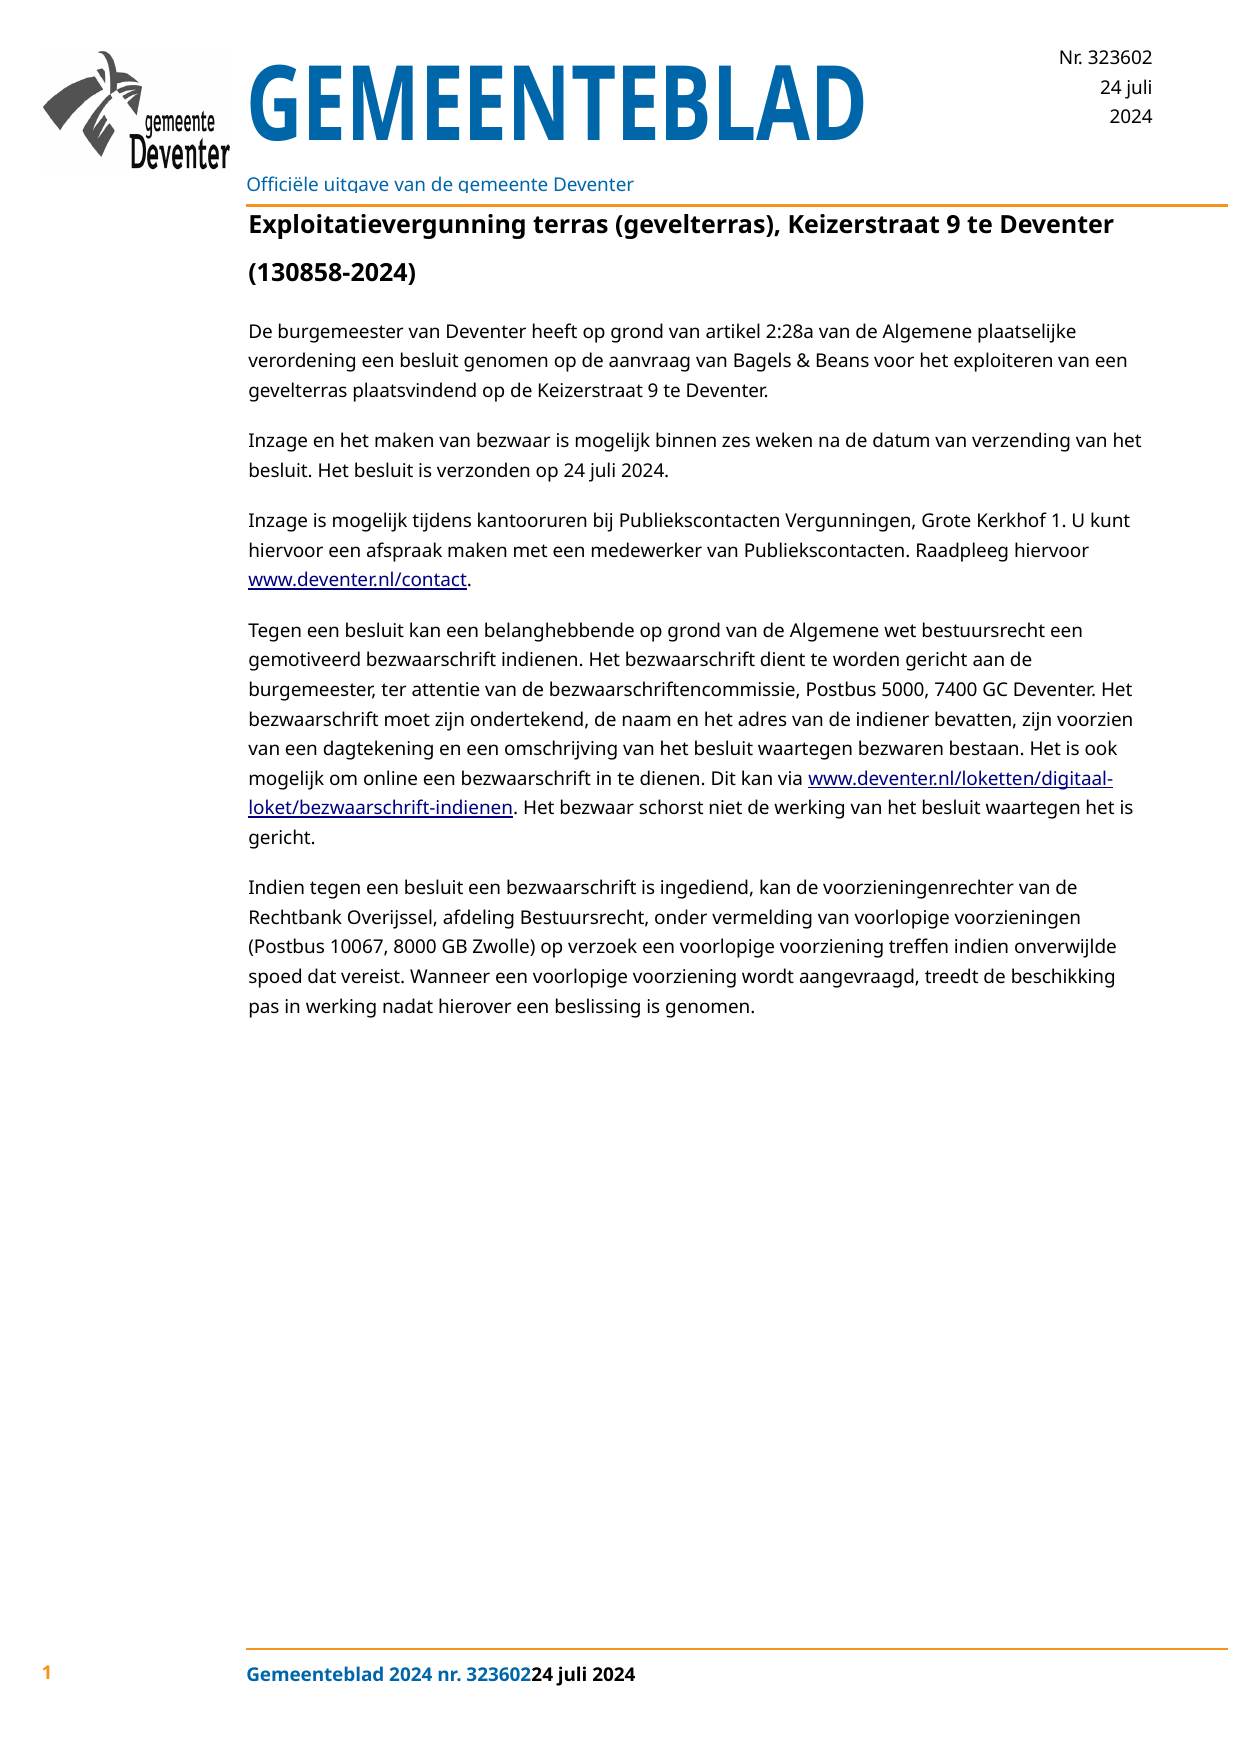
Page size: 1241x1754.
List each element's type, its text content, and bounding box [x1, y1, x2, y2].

text Tegen een besluit kan een belanghebbende op grond van de Algemene wet bestuursrecht een gemotiveerd bezwaarschrift indienen. Het bezwaarschrift dient te worden gericht aan de burgemeester, ter attentie van de bezwaarschriftencommissie, Postbus 5000, 7400 GC Deventer. Het bezwaarschrift moet zijn ondertekend, de naam en het adres van de indiener bevatten, zijn voorzien van een dagtekening en een omschrijving van het besluit waartegen bezwaren bestaan. Het is ook mogelijk om online een bezwaarschrift in te dienen. Dit kan via www.deventer.nl/loketten/digitaal-loket/bezwaarschrift-indienen. Het bezwaar schorst niet de werking van het besluit waartegen het is gericht. [248, 617, 1152, 850]
text Exploitatievergunning terras (gevelterras), Keizerstraat 9 te Deventer (130858-2024) [248, 207, 1152, 288]
text Inzage is mogelijk tijdens kantooruren bij Publiekscontacten Vergunningen, Grote Kerkhof 1. U kunt hiervoor een afspraak maken met een medewerker van Publiekscontacten. Raadpleeg hiervoor www.deventer.nl/contact. [248, 507, 1152, 592]
picture [41, 47, 231, 172]
text Inzage en het maken van bezwaar is mogelijk binnen zes weken na de datum van verzending van het besluit. Het besluit is verzonden op 24 juli 2024. [248, 427, 1152, 483]
text Indien tegen een besluit een bezwaarschrift is ingediend, kan de voorzieningenrechter van de Rechtbank Overijssel, afdeling Bestuursrecht, onder vermelding van voorlopige voorzieningen (Postbus 10067, 8000 GB Zwolle) op verzoek een voorlopige voorziening treffen indien onverwijlde spoed dat vereist. Wanneer een voorlopige voorziening wordt aangevraagd, treedt de beschikking pas in werking nadat hierover een beslissing is genomen. [248, 874, 1152, 1019]
text De burgemeester van Deventer heeft op grond van artikel 2:28a van de Algemene plaatselijke verordening een besluit genomen op de aanvraag van Bagels & Beans voor het exploiteren van een gevelterras plaatsvindend op de Keizerstraat 9 te Deventer. [248, 318, 1152, 403]
